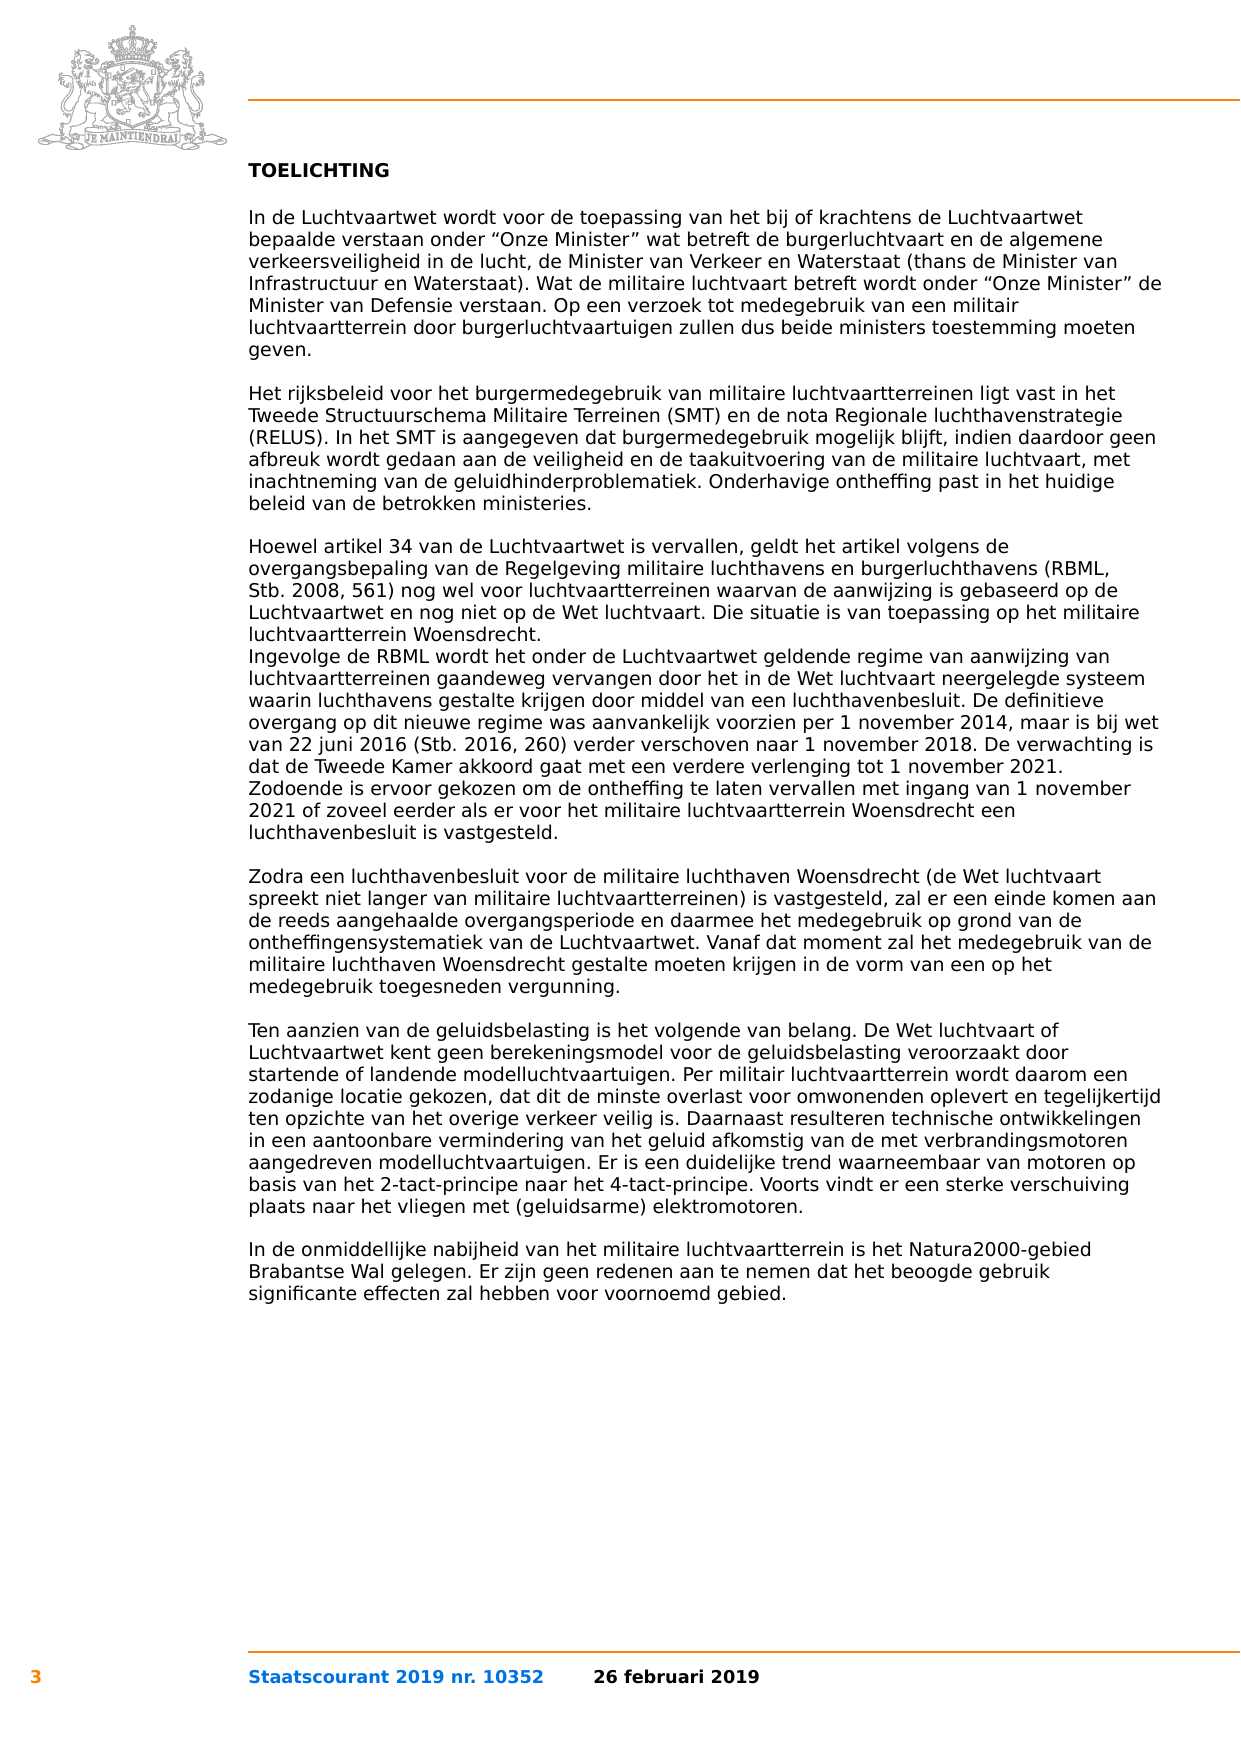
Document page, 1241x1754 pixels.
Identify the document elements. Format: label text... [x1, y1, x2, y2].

subtitle TOELICHTING [248, 160, 1163, 182]
text In de Luchtvaartwet wordt voor de toepassing van het bij of krachtens de Luchtvaartwet bepaalde verstaan onder “Onze Minister” wat betreft de burgerluchtvaart en de algemene verkeersveiligheid in de lucht, de Minister van Verkeer en Waterstaat (thans de Minister van Infrastructuur en Waterstaat). Wat de militaire luchtvaart betreft wordt onder “Onze Minister” de Minister van Defensie verstaan. Op een verzoek tot medegebruik van een militair luchtvaartterrein door burgerluchtvaartuigen zullen dus beide ministers toestemming moeten geven. [248, 207, 1163, 361]
text Hoewel artikel 34 van de Luchtvaartwet is vervallen, geldt het artikel volgens de overgangsbepaling van de Regelgeving militaire luchthavens en burgerluchthavens (RBML, Stb. 2008, 561) nog wel voor luchtvaartterreinen waarvan de aanwijzing is gebaseerd op de Luchtvaartwet en nog niet op de Wet luchtvaart. Die situatie is van toepassing op het militaire luchtvaartterrein Woensdrecht. [248, 536, 1163, 646]
text Ten aanzien van de geluidsbelasting is het volgende van belang. De Wet luchtvaart of Luchtvaartwet kent geen berekeningsmodel voor de geluidsbelasting veroorzaakt door startende of landende modelluchtvaartuigen. Per militair luchtvaartterrein wordt daarom een zodanige locatie gekozen, dat dit de minste overlast voor omwonenden oplevert en tegelijkertijd ten opzichte van het overige verkeer veilig is. Daarnaast resulteren technische ontwikkelingen in een aantoonbare vermindering van het geluid afkomstig van de met verbrandingsmotoren aangedreven modelluchtvaartuigen. Er is een duidelijke trend waarneembaar van motoren op basis van het 2-tact-principe naar het 4-tact-principe. Voorts vindt er een sterke verschuiving plaats naar het vliegen met (geluidsarme) elektromotoren. [248, 1020, 1163, 1217]
text Het rijksbeleid voor het burgermedegebruik van militaire luchtvaartterreinen ligt vast in het Tweede Structuurschema Militaire Terreinen (SMT) en de nota Regionale luchthavenstrategie (RELUS). In het SMT is aangegeven dat burgermedegebruik mogelijk blijft, indien daardoor geen afbreuk wordt gedaan aan de veiligheid en de taakuitvoering van de militaire luchtvaart, met inachtneming van de geluidhinderproblematiek. Onderhavige ontheffing past in het huidige beleid van de betrokken ministeries. [248, 383, 1163, 514]
text Zodra een luchthavenbesluit voor de militaire luchthaven Woensdrecht (de Wet luchtvaart spreekt niet langer van militaire luchtvaartterreinen) is vastgesteld, zal er een einde komen aan de reeds aangehaalde overgangsperiode en daarmee het medegebruik op grond van de ontheffingensystematiek van de Luchtvaartwet. Vanaf dat moment zal het medegebruik van de militaire luchthaven Woensdrecht gestalte moeten krijgen in de vorm van een op het medegebruik toegesneden vergunning. [248, 866, 1163, 998]
picture [38, 25, 227, 150]
text In de onmiddellijke nabijheid van het militaire luchtvaartterrein is het Natura2000-gebied Brabantse Wal gelegen. Er zijn geen redenen aan te nemen dat het beoogde gebruik significante effecten zal hebben voor voornoemd gebied. [248, 1239, 1163, 1305]
text Ingevolge de RBML wordt het onder de Luchtvaartwet geldende regime van aanwijzing van luchtvaartterreinen gaandeweg vervangen door het in de Wet luchtvaart neergelegde systeem waarin luchthavens gestalte krijgen door middel van een luchthavenbesluit. De definitieve overgang op dit nieuwe regime was aanvankelijk voorzien per 1 november 2014, maar is bij wet van 22 juni 2016 (Stb. 2016, 260) verder verschoven naar 1 november 2018. De verwachting is dat de Tweede Kamer akkoord gaat met een verdere verlenging tot 1 november 2021. Zodoende is ervoor gekozen om de ontheffing te laten vervallen met ingang van 1 november 2021 of zoveel eerder als er voor het militaire luchtvaartterrein Woensdrecht een luchthavenbesluit is vastgesteld. [248, 646, 1163, 844]
